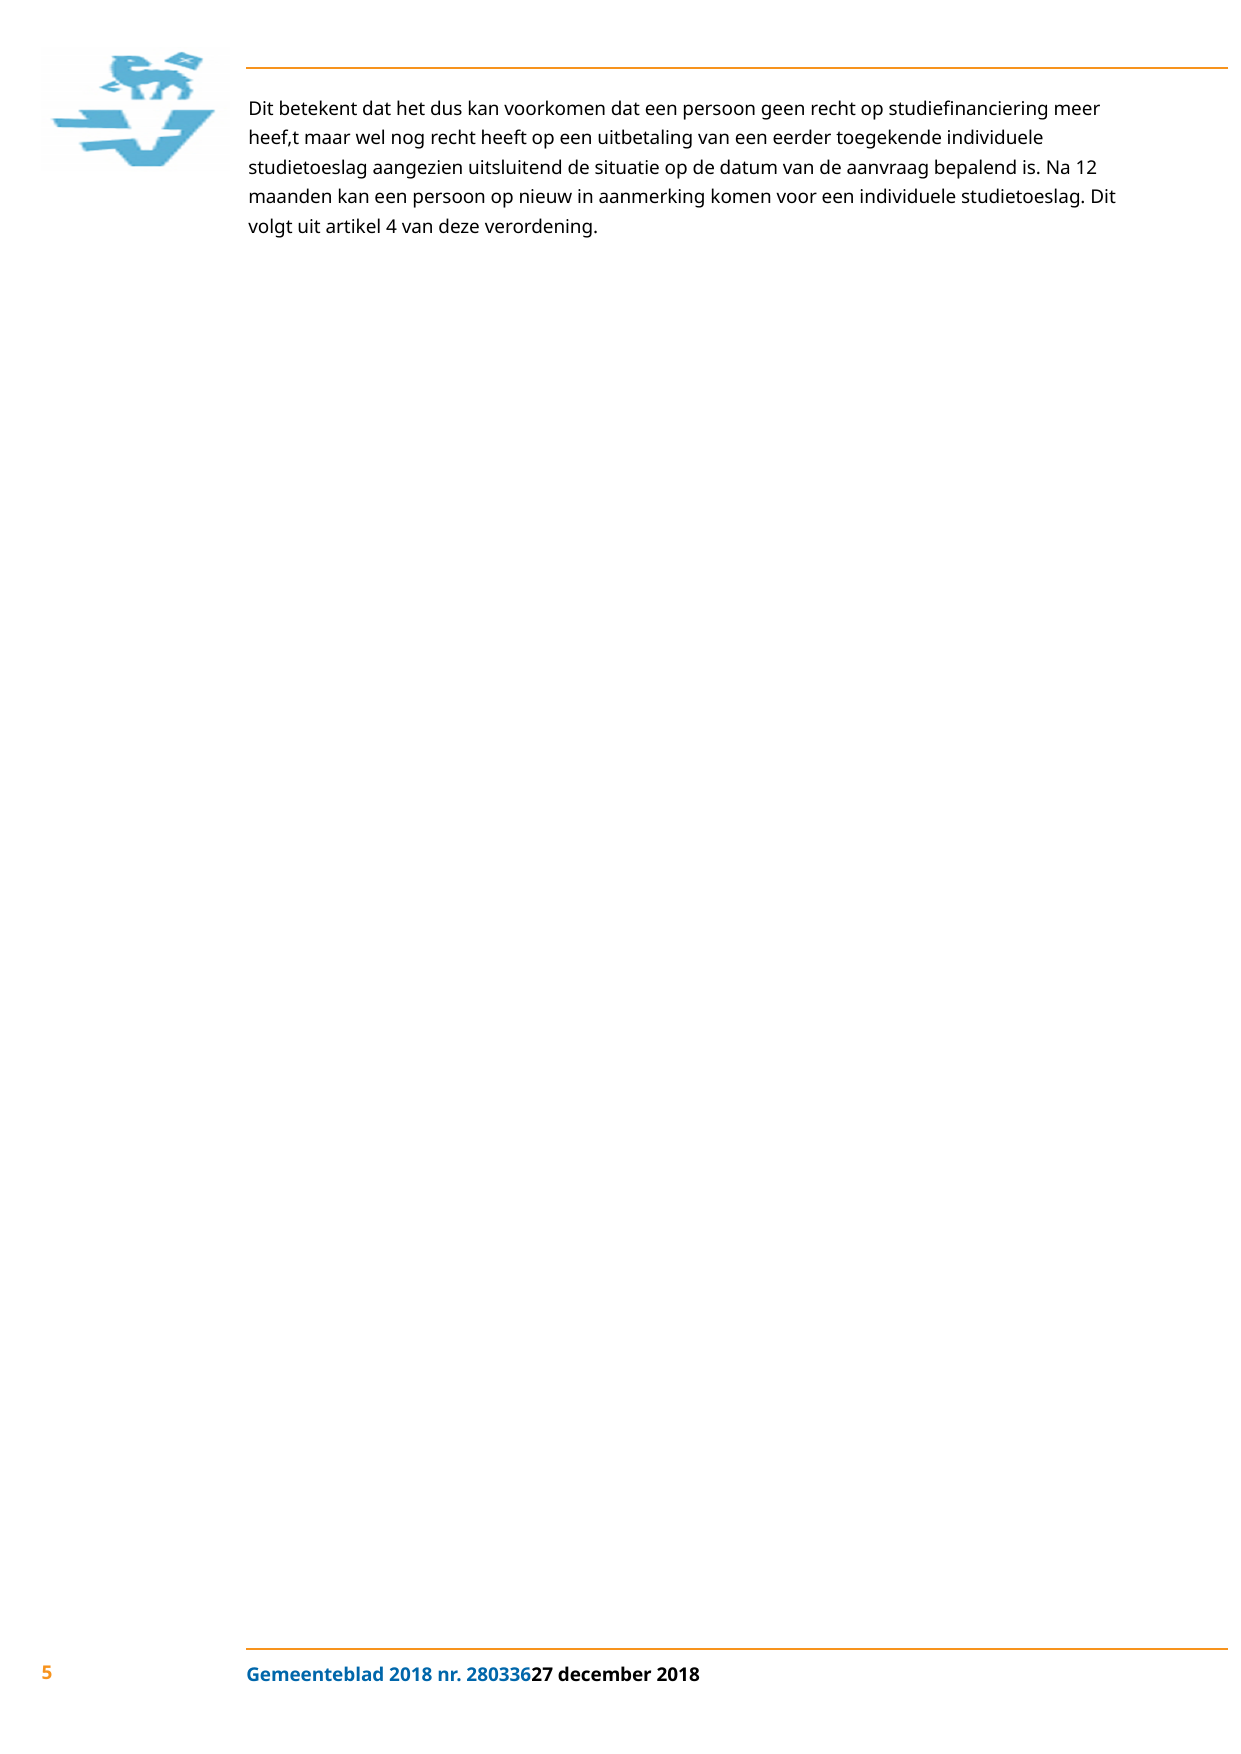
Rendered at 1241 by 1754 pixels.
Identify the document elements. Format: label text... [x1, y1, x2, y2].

text Dit betekent dat het dus kan voorkomen dat een persoon geen recht op studiefinanciering meer heef,t maar wel nog recht heeft op een uitbetaling van een eerder toegekende individuele studietoeslag aangezien uitsluitend de situatie op de datum van de aanvraag bepalend is. Na 12 maanden kan een persoon op nieuw in aanmerking komen voor een individuele studietoeslag. Dit volgt uit artikel 4 van deze verordening. [248, 95, 1152, 239]
picture [41, 47, 231, 172]
